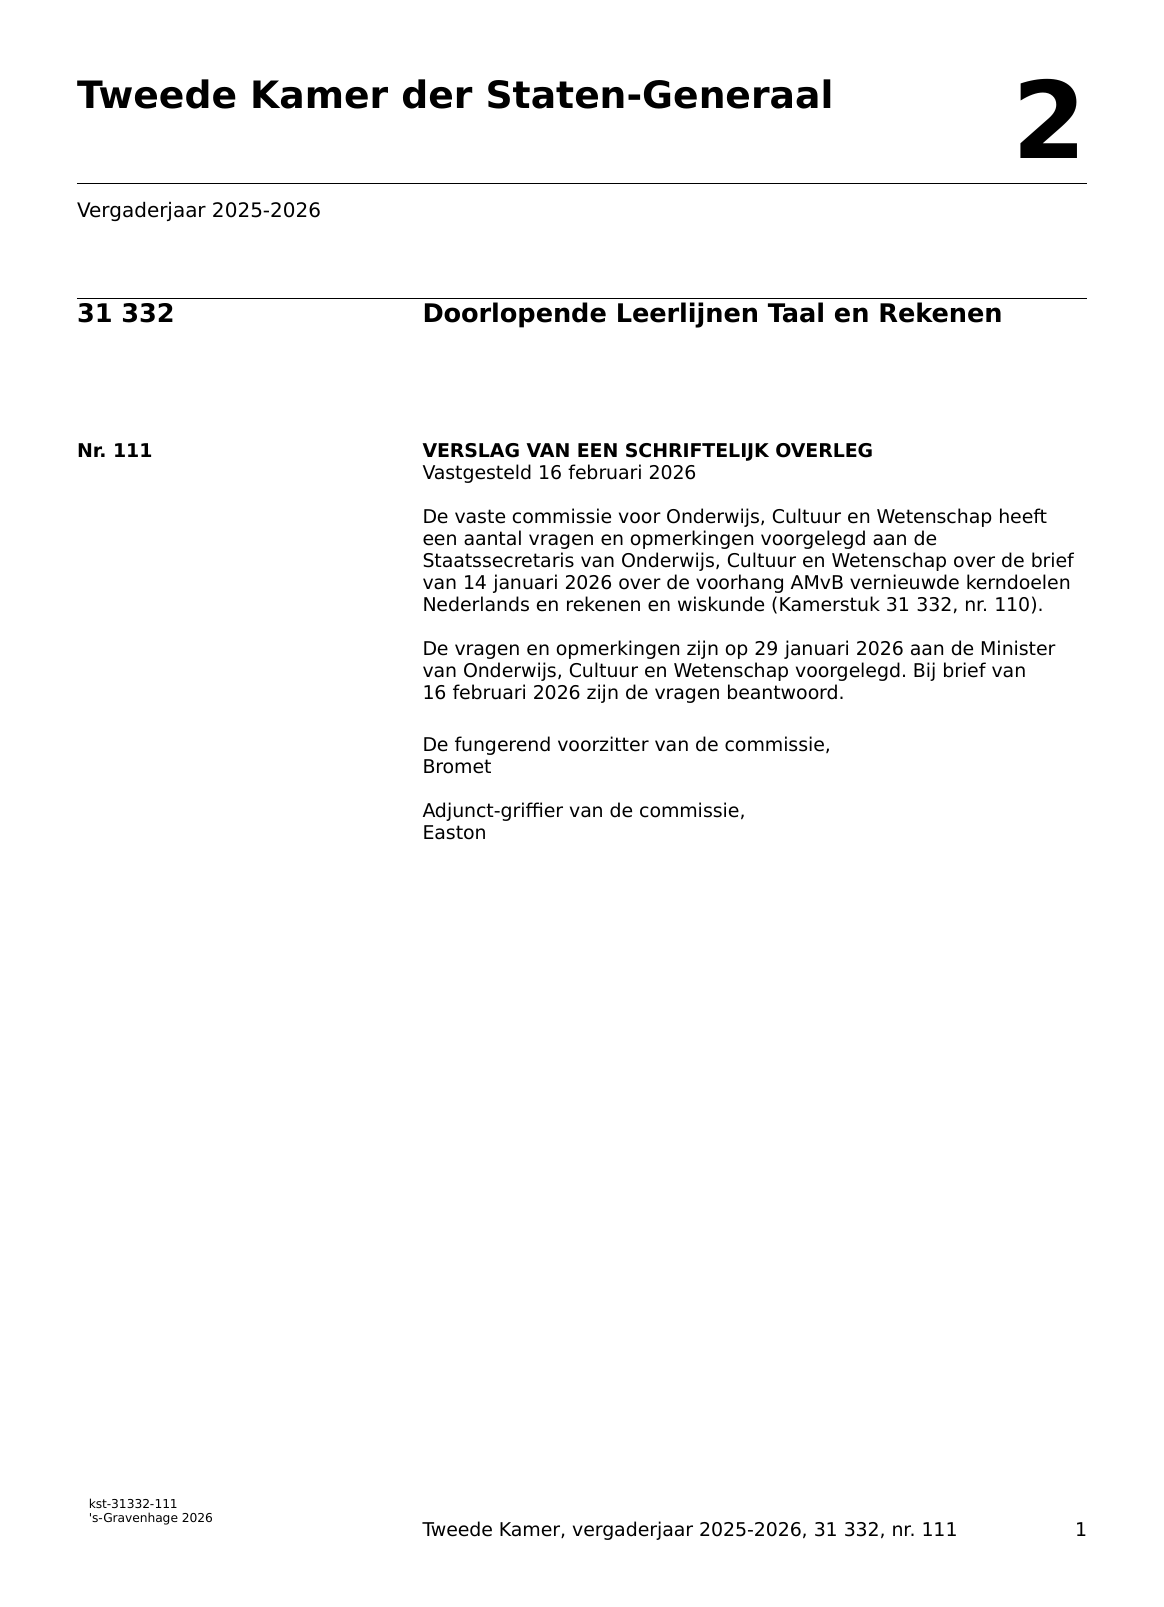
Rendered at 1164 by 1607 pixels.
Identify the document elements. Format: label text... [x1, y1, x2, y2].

text De vaste commissie voor Onderwijs, Cultuur en Wetenschap heeft een aantal vragen en opmerkingen voorgelegd aan de Staatssecretaris van Onderwijs, Cultuur en Wetenschap over de brief van 14 januari 2026 over de voorhang AMvB vernieuwde kerndoelen Nederlands en rekenen en wiskunde (Kamerstuk 31 332, nr. 110). [422, 506, 1087, 616]
text De vragen en opmerkingen zijn op 29 januari 2026 aan de Minister van Onderwijs, Cultuur en Wetenschap voorgelegd. Bij brief van 16 februari 2026 zijn de vragen beantwoord. [422, 638, 1087, 704]
text De fungerend voorzitter van de commissie, Bromet [422, 734, 1087, 778]
table_header Tweede Kamer der Staten-Generaal [77, 59, 886, 183]
text Adjunct-griffier van de commissie, Easton [422, 800, 1087, 844]
subtitle 31 332 Doorlopende Leerlijnen Taal en Rekenen [77, 299, 1087, 329]
text Vastgesteld 16 februari 2026 [422, 462, 1087, 484]
text kst-31332-111 [88, 1497, 323, 1511]
text 's-Gravenhage 2026 [88, 1511, 323, 1525]
subtitle Nr. 111 VERSLAG VAN EEN SCHRIFTELIJK OVERLEG [77, 440, 1087, 462]
table_header 2 [886, 59, 1087, 183]
table_cell Vergaderjaar 2025-2026 [77, 184, 1087, 298]
